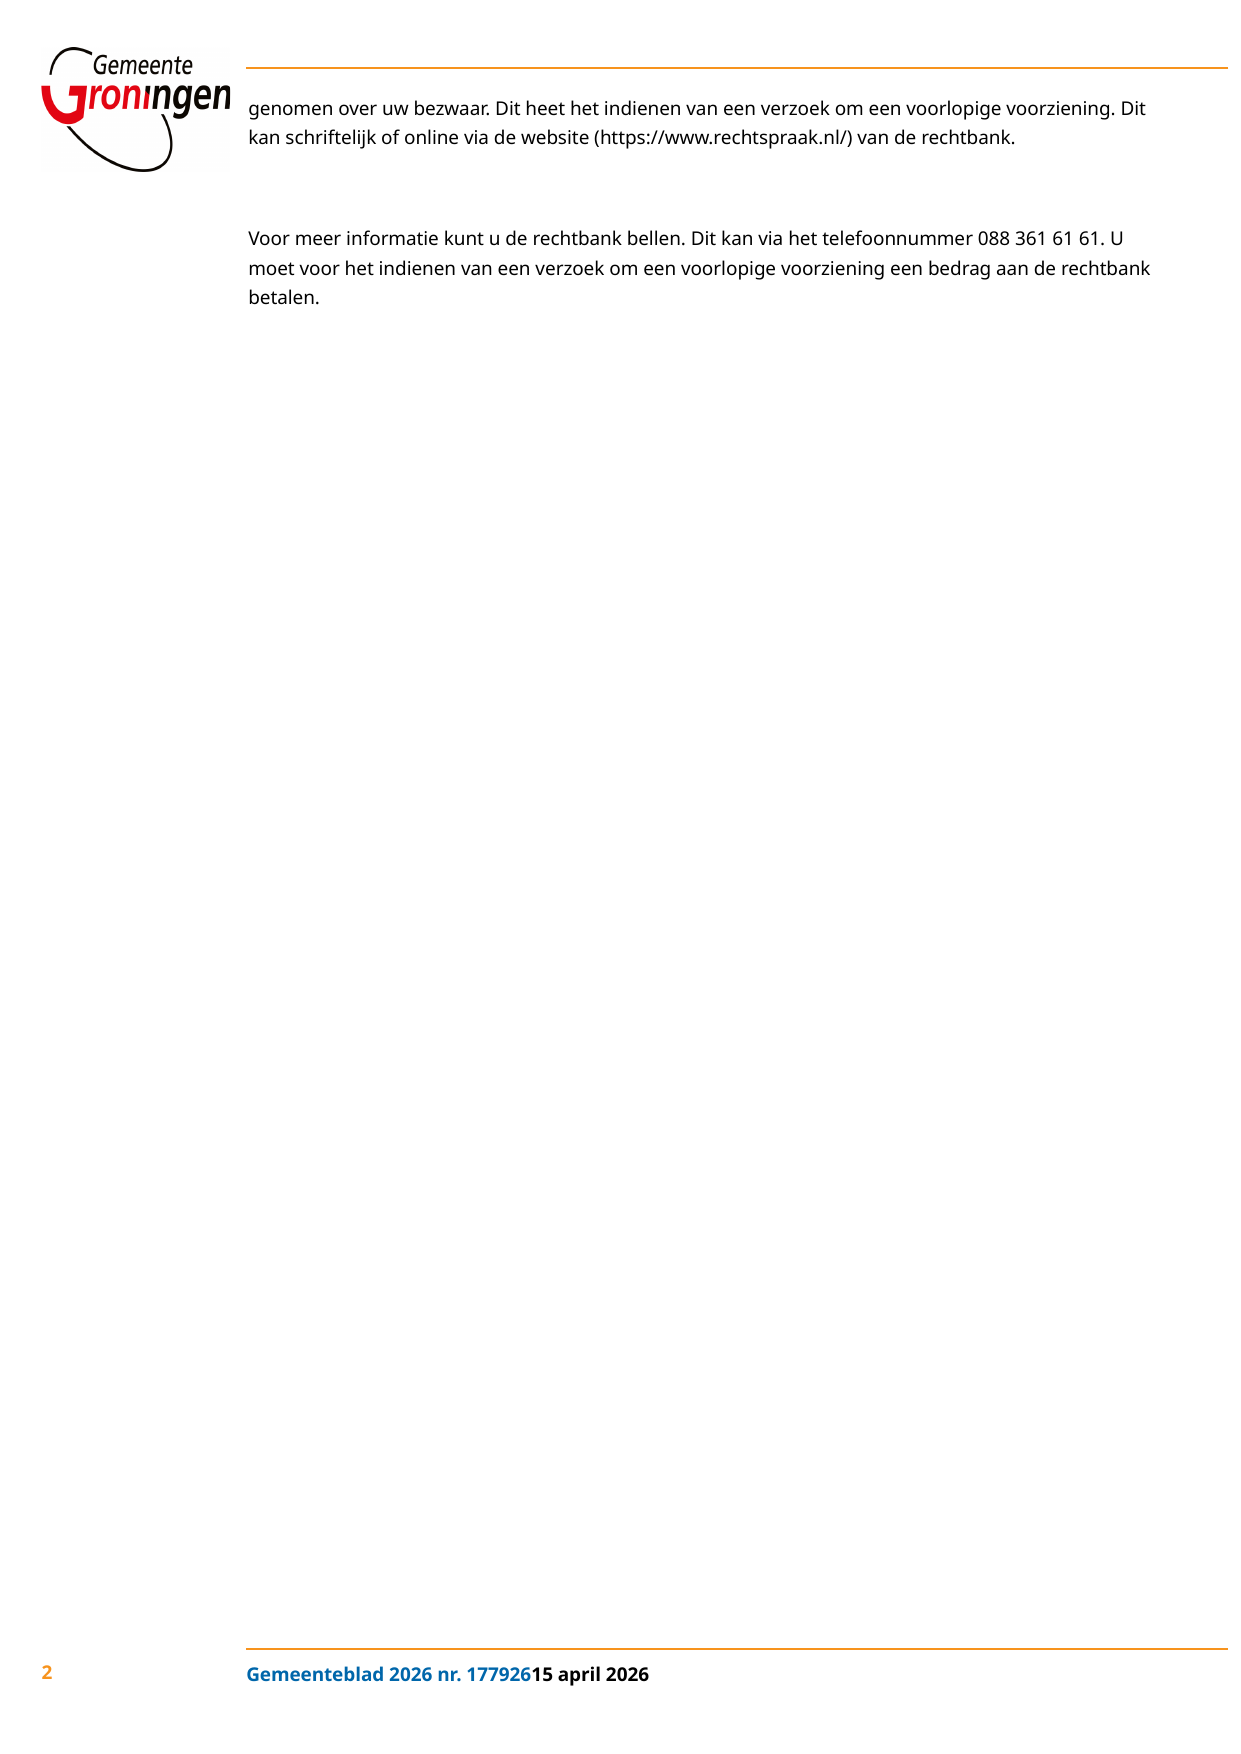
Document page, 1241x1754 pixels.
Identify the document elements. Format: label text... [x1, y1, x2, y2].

text genomen over uw bezwaar. Dit heet het indienen van een verzoek om een voorlopige voorziening. Dit kan schriftelijk of online via de website (https://www.rechtspraak.nl/) van de rechtbank. [248, 95, 1152, 150]
picture [41, 47, 231, 172]
text Voor meer informatie kunt u de rechtbank bellen. Dit kan via het telefoonnummer 088 361 61 61. U moet voor het indienen van een verzoek om een voorlopige voorziening een bedrag aan de rechtbank betalen. [248, 225, 1152, 310]
